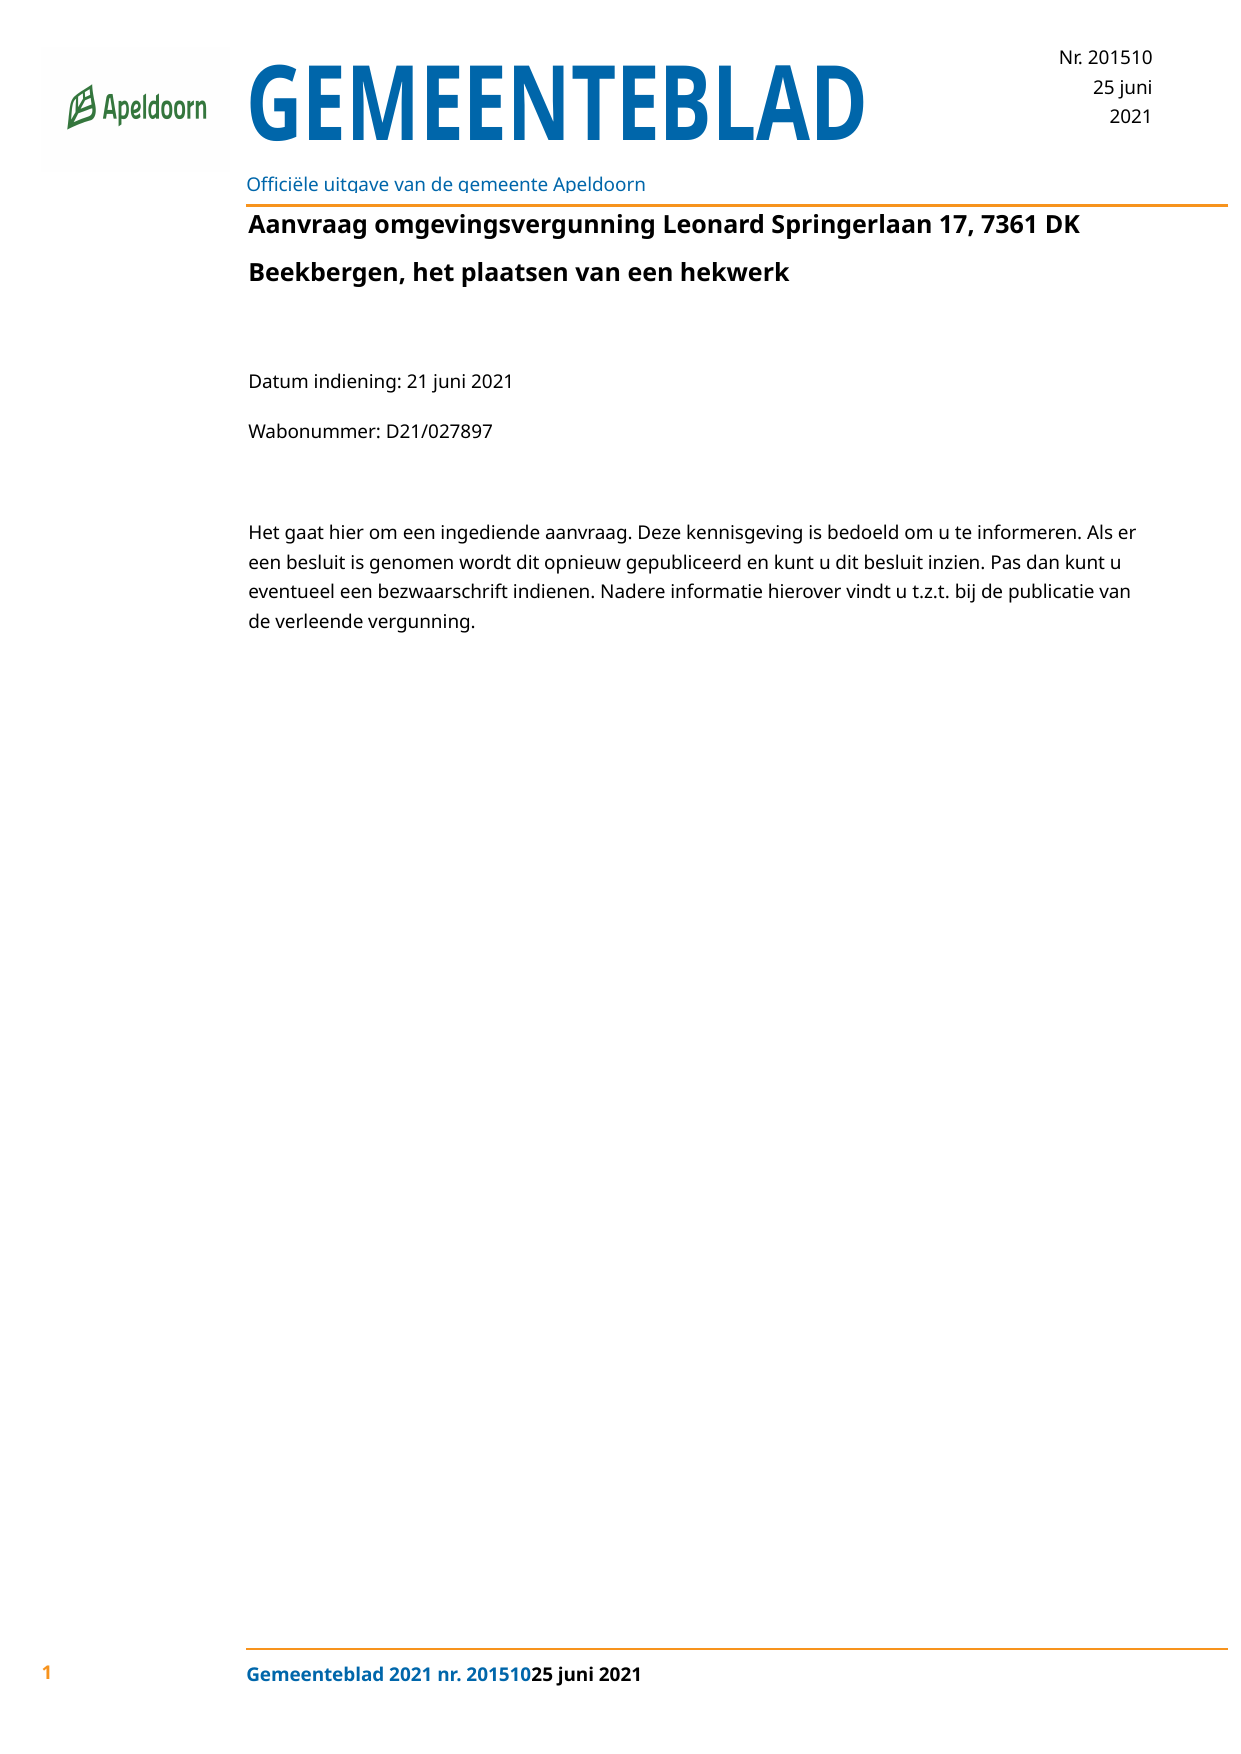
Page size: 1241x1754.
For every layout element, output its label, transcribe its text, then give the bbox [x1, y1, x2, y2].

picture [41, 47, 231, 172]
text Datum indiening: 21 juni 2021 [248, 368, 1152, 394]
text Aanvraag omgevingsvergunning Leonard Springerlaan 17, 7361 DK Beekbergen, het plaatsen van een hekwerk [248, 207, 1152, 288]
text Het gaat hier om een ingediende aanvraag. Deze kennisgeving is bedoeld om u te informeren. Als er een besluit is genomen wordt dit opnieuw gepubliceerd en kunt u dit besluit inzien. Pas dan kunt u eventueel een bezwaarschrift indienen. Nadere informatie hierover vindt u t.z.t. bij de publicatie van de verleende vergunning. [248, 519, 1152, 634]
text Wabonummer: D21/027897 [248, 419, 1152, 444]
